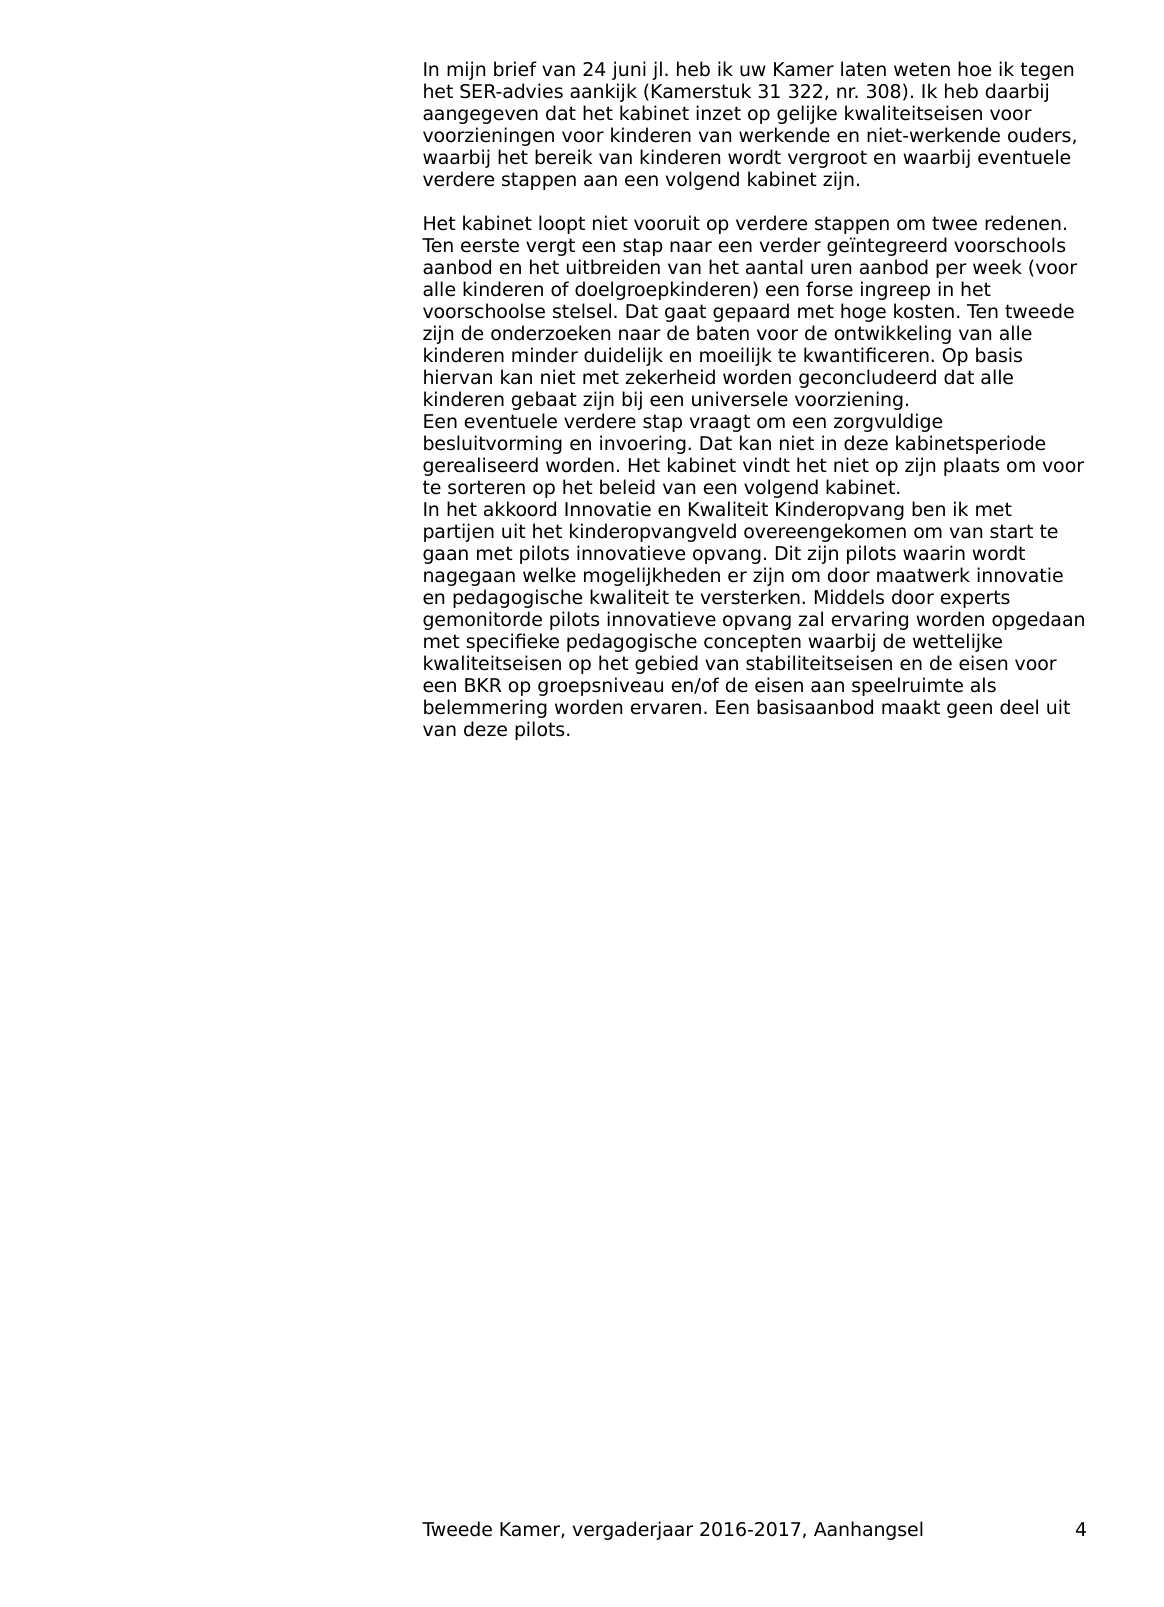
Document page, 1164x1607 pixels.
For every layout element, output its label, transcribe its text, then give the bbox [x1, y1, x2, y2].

text In mijn brief van 24 juni jl. heb ik uw Kamer laten weten hoe ik tegen het SER-advies aankijk (Kamerstuk 31 322, nr. 308). Ik heb daarbij aangegeven dat het kabinet inzet op gelijke kwaliteitseisen voor voorzieningen voor kinderen van werkende en niet-werkende ouders, waarbij het bereik van kinderen wordt vergroot en waarbij eventuele verdere stappen aan een volgend kabinet zijn. [422, 59, 1087, 191]
text In het akkoord Innovatie en Kwaliteit Kinderopvang ben ik met partijen uit het kinderopvangveld overeengekomen om van start te gaan met pilots innovatieve opvang. Dit zijn pilots waarin wordt nagegaan welke mogelijkheden er zijn om door maatwerk innovatie en pedagogische kwaliteit te versterken. Middels door experts gemonitorde pilots innovatieve opvang zal ervaring worden opgedaan met specifieke pedagogische concepten waarbij de wettelijke kwaliteitseisen op het gebied van stabiliteitseisen en de eisen voor een BKR op groepsniveau en/of de eisen aan speelruimte als belemmering worden ervaren. Een basisaanbod maakt geen deel uit van deze pilots. [422, 499, 1087, 741]
text Een eventuele verdere stap vraagt om een zorgvuldige besluitvorming en invoering. Dat kan niet in deze kabinetsperiode gerealiseerd worden. Het kabinet vindt het niet op zijn plaats om voor te sorteren op het beleid van een volgend kabinet. [422, 411, 1087, 499]
text Het kabinet loopt niet vooruit op verdere stappen om twee redenen. Ten eerste vergt een stap naar een verder geïntegreerd voorschools aanbod en het uitbreiden van het aantal uren aanbod per week (voor alle kinderen of doelgroepkinderen) een forse ingreep in het voorschoolse stelsel. Dat gaat gepaard met hoge kosten. Ten tweede zijn de onderzoeken naar de baten voor de ontwikkeling van alle kinderen minder duidelijk en moeilijk te kwantificeren. Op basis hiervan kan niet met zekerheid worden geconcludeerd dat alle kinderen gebaat zijn bij een universele voorziening. [422, 213, 1087, 411]
